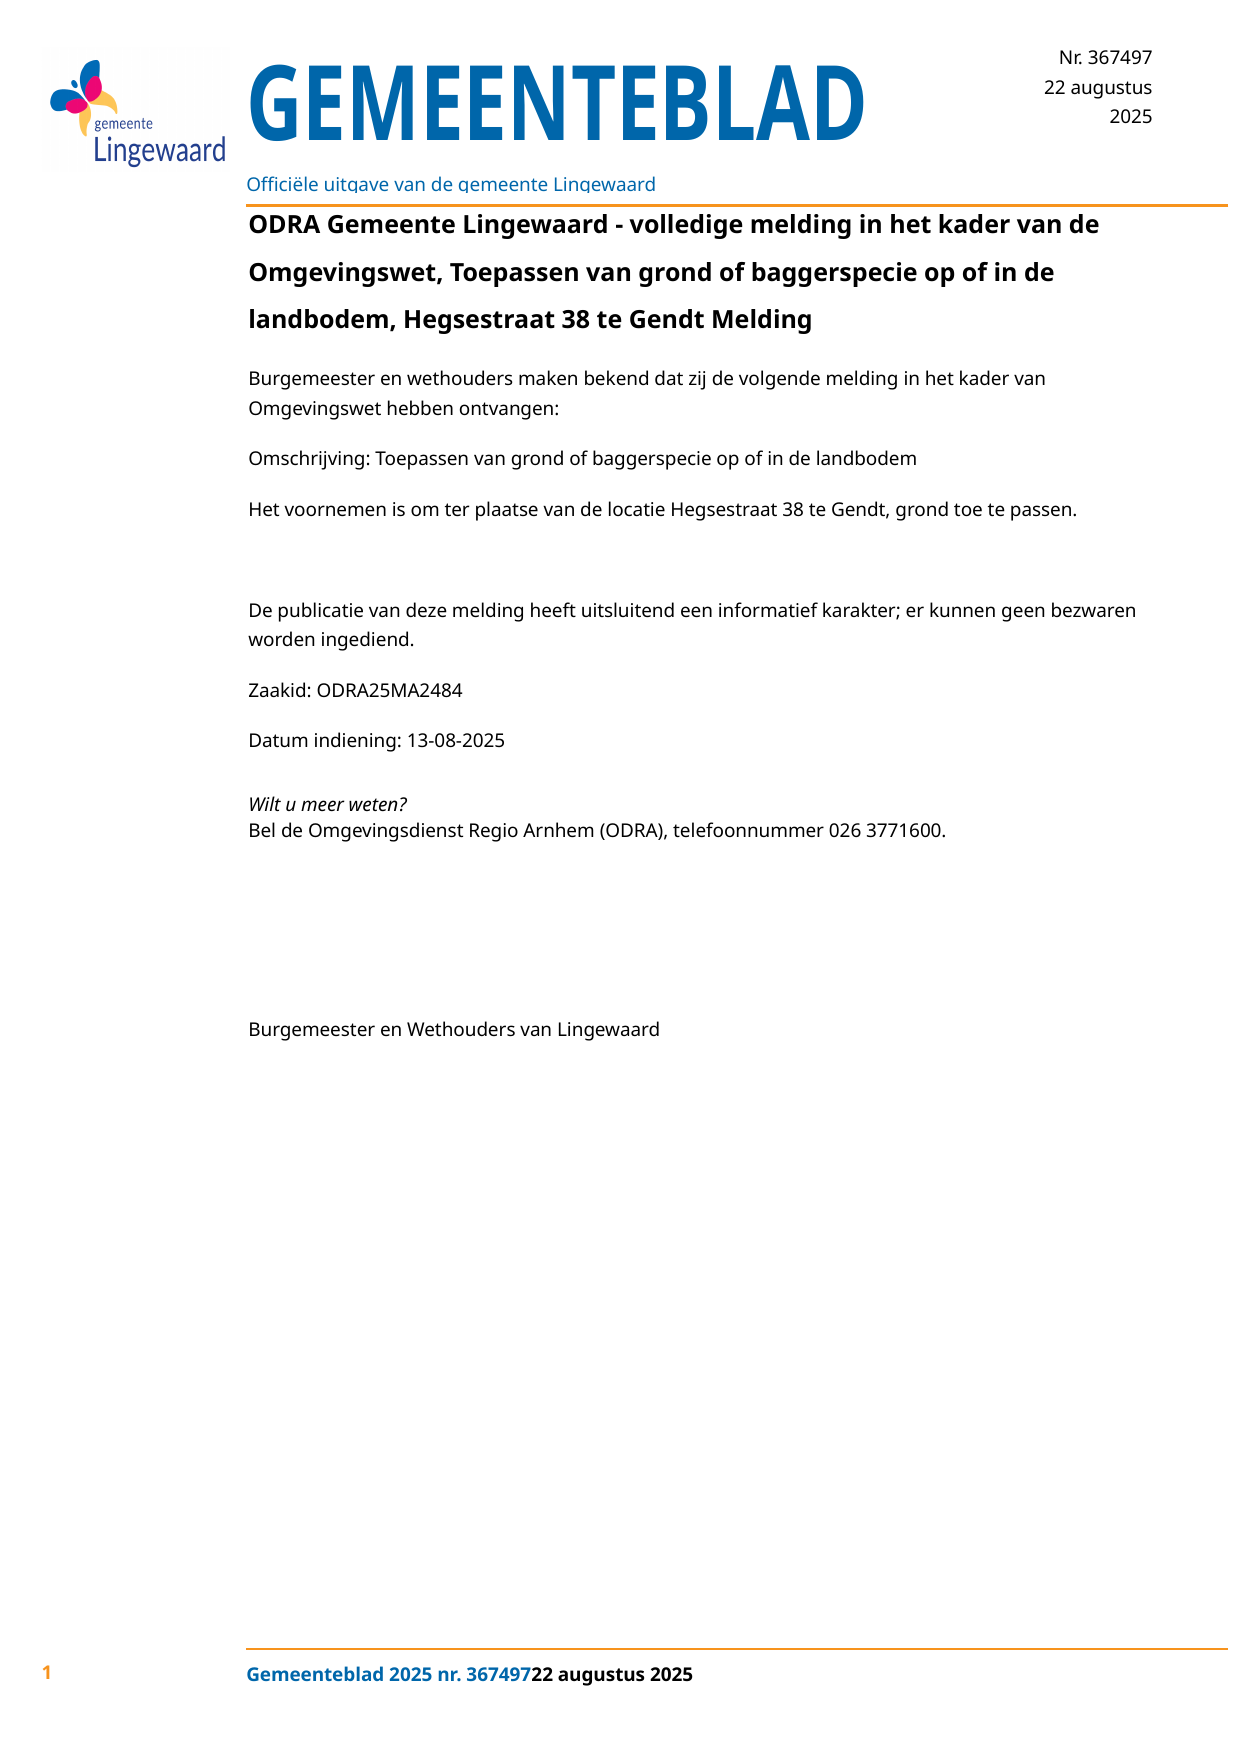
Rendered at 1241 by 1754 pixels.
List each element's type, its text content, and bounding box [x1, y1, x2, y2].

text ODRA Gemeente Lingewaard - volledige melding in het kader van de Omgevingswet, Toepassen van grond of baggerspecie op of in de landbodem, Hegsestraat 38 te Gendt Melding [248, 207, 1152, 336]
text Burgemeester en wethouders maken bekend dat zij de volgende melding in het kader van Omgevingswet hebben ontvangen: [248, 366, 1152, 421]
picture [41, 47, 231, 172]
text De publicatie van deze melding heeft uitsluitend een informatief karakter; er kunnen geen bezwaren worden ingediend. [248, 597, 1152, 652]
text Wilt u meer weten? [248, 791, 1152, 817]
text Omschrijving: Toepassen van grond of baggerspecie op of in de landbodem [248, 446, 1152, 471]
text Burgemeester en Wethouders van Lingewaard [248, 1016, 1152, 1042]
text Datum indiening: 13-08-2025 [248, 727, 1152, 753]
text Bel de Omgevingsdienst Regio Arnhem (ODRA), telefoonnummer 026 3771600. [248, 817, 1152, 843]
text Het voornemen is om ter plaatse van de locatie Hegsestraat 38 te Gendt, grond toe te passen. [248, 496, 1152, 522]
text Zaakid: ODRA25MA2484 [248, 677, 1152, 702]
